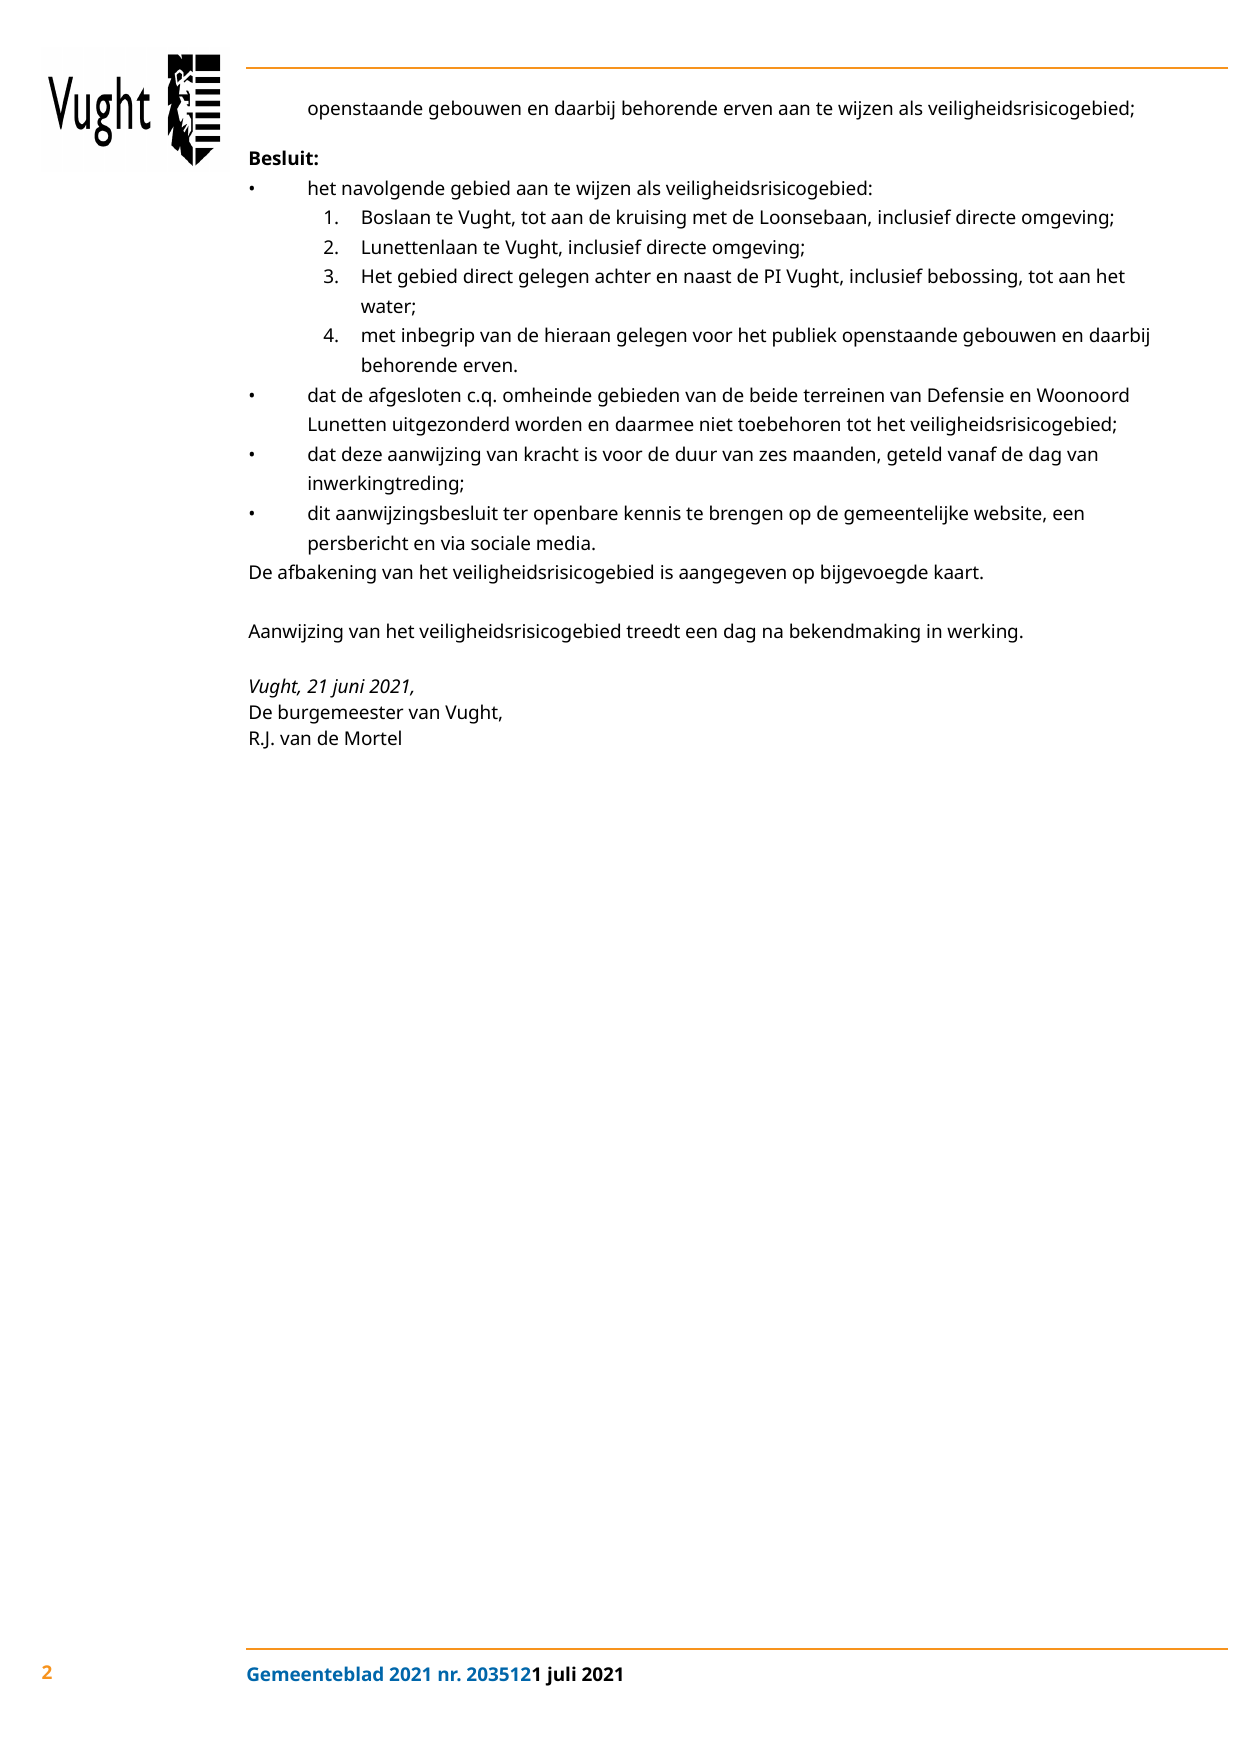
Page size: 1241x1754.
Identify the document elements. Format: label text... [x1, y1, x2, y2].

list dit aanwijzingsbesluit ter openbare kennis te brengen op de gemeentelijke website, een persbericht en via sociale media. [248, 500, 1152, 555]
text De burgemeester van Vught, [248, 699, 1152, 725]
text Vught, 21 juni 2021, [248, 674, 1152, 699]
list dat de afgesloten c.q. omheinde gebieden van de beide terreinen van Defensie en Woonoord Lunetten uitgezonderd worden en daarmee niet toebehoren tot het veiligheidsrisicogebied; [248, 382, 1152, 437]
list het navolgende gebied aan te wijzen als veiligheidsrisicogebied: [248, 175, 1152, 200]
list Lunettenlaan te Vught, inclusief directe omgeving; [323, 234, 1152, 259]
list dat deze aanwijzing van kracht is voor de duur van zes maanden, geteld vanaf de dag van inwerkingtreding; [248, 441, 1152, 496]
text R.J. van de Mortel [248, 725, 1152, 751]
text Besluit: [248, 145, 1152, 171]
text De afbakening van het veiligheidsrisicogebied is aangegeven op bijgevoegde kaart. [248, 559, 1152, 585]
picture [41, 47, 231, 172]
list openstaande gebouwen en daarbij behorende erven aan te wijzen als veiligheidsrisicogebied; [248, 95, 1152, 121]
list Boslaan te Vught, tot aan de kruising met de Loonsebaan, inclusief directe omgeving; [323, 204, 1152, 230]
list Het gebied direct gelegen achter en naast de PI Vught, inclusief bebossing, tot aan het water; [323, 263, 1152, 319]
list met inbegrip van de hieraan gelegen voor het publiek openstaande gebouwen en daarbij behorende erven. [323, 323, 1152, 378]
text Aanwijzing van het veiligheidsrisicogebied treedt een dag na bekendmaking in werking. [248, 618, 1152, 644]
